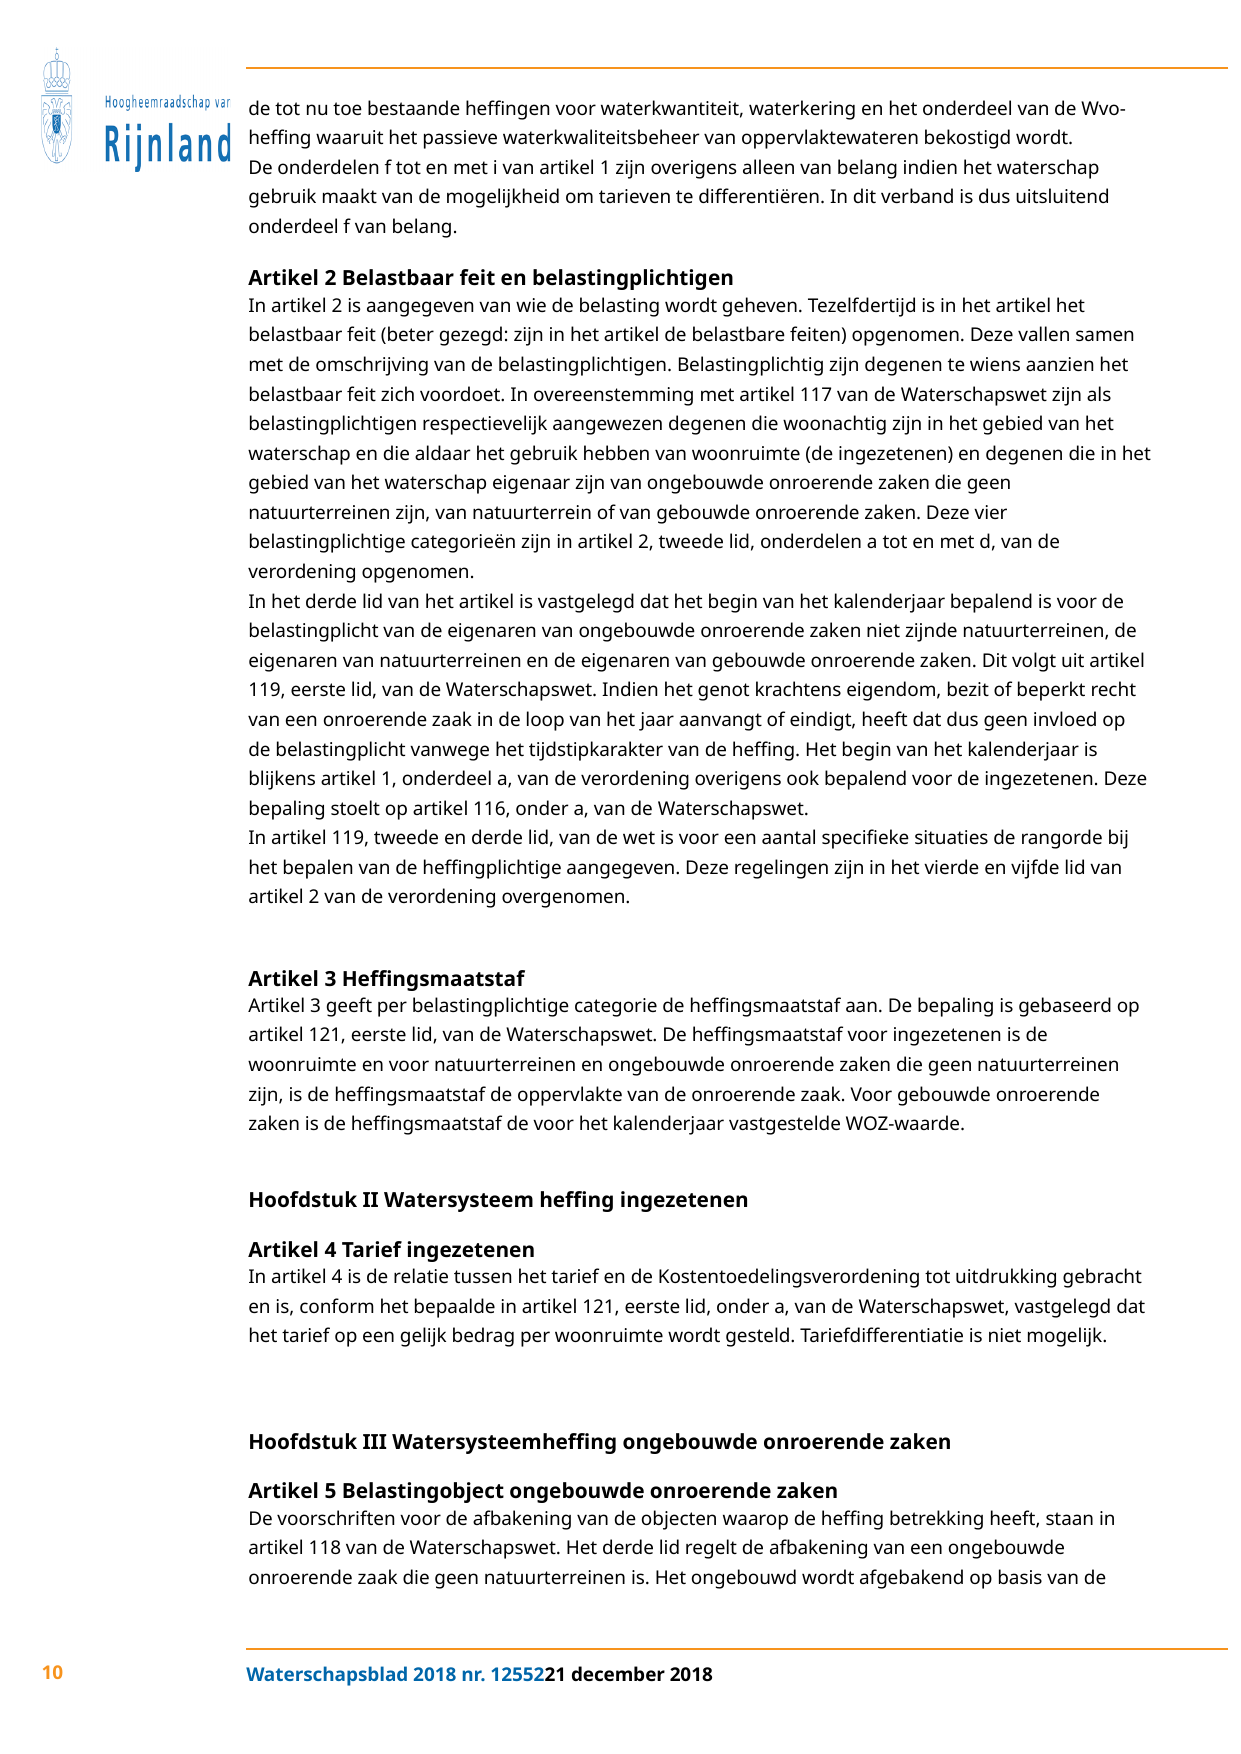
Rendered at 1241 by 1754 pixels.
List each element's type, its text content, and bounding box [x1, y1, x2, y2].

text In het derde lid van het artikel is vastgelegd dat het begin van het kalenderjaar bepalend is voor de belastingplicht van de eigenaren van ongebouwde onroerende zaken niet zijnde natuurterreinen, de eigenaren van natuurterreinen en de eigenaren van gebouwde onroerende zaken. Dit volgt uit artikel 119, eerste lid, van de Waterschapswet. Indien het genot krachtens eigendom, bezit of beperkt recht van een onroerende zaak in de loop van het jaar aanvangt of eindigt, heeft dat dus geen invloed op de belastingplicht vanwege het tijdstipkarakter van de heffing. Het begin van het kalenderjaar is blijkens artikel 1, onderdeel a, van de verordening overigens ook bepalend voor de ingezetenen. Deze bepaling stoelt op artikel 116, onder a, van de Waterschapswet. [248, 588, 1152, 821]
text Artikel 4 Tarief ingezetenen [248, 1235, 1152, 1263]
text In artikel 119, tweede en derde lid, van de wet is voor een aantal specifieke situaties de rangorde bij het bepalen van de heffingplichtige aangegeven. Deze regelingen zijn in het vierde en vijfde lid van artikel 2 van de verordening overgenomen. [248, 824, 1152, 909]
text In artikel 2 is aangegeven van wie de belasting wordt geheven. Tezelfdertijd is in het artikel het belastbaar feit (beter gezegd: zijn in het artikel de belastbare feiten) opgenomen. Deze vallen samen met de omschrijving van de belastingplichtigen. Belastingplichtig zijn degenen te wiens aanzien het belastbaar feit zich voordoet. In overeenstemming met artikel 117 van de Waterschapswet zijn als belastingplichtigen respectievelijk aangewezen degenen die woonachtig zijn in het gebied van het waterschap en die aldaar het gebruik hebben van woonruimte (de ingezetenen) en degenen die in het gebied van het waterschap eigenaar zijn van ongebouwde onroerende zaken die geen natuurterreinen zijn, van natuurterrein of van gebouwde onroerende zaken. Deze vier belastingplichtige categorieën zijn in artikel 2, tweede lid, onderdelen a tot en met d, van de verordening opgenomen. [248, 292, 1152, 584]
text Artikel 5 Belastingobject ongebouwde onroerende zaken [248, 1477, 1152, 1505]
text In artikel 4 is de relatie tussen het tarief en de Kostentoedelingsverordening tot uitdrukking gebracht en is, conform het bepaalde in artikel 121, eerste lid, onder a, van de Waterschapswet, vastgelegd dat het tarief op een gelijk bedrag per woonruimte wordt gesteld. Tariefdifferentiatie is niet mogelijk. [248, 1263, 1152, 1348]
text Hoofdstuk II Watersysteem heffing ingezetenen [248, 1186, 1152, 1214]
text Artikel 3 geeft per belastingplichtige categorie de heffingsmaatstaf aan. De bepaling is gebaseerd op artikel 121, eerste lid, van de Waterschapswet. De heffingsmaatstaf voor ingezetenen is de woonruimte en voor natuurterreinen en ongebouwde onroerende zaken die geen natuurterreinen zijn, is de heffingsmaatstaf de oppervlakte van de onroerende zaak. Voor gebouwde onroerende zaken is de heffingsmaatstaf de voor het kalenderjaar vastgestelde WOZ-waarde. [248, 992, 1152, 1136]
text De voorschriften voor de afbakening van de objecten waarop de heffing betrekking heeft, staan in artikel 118 van de Waterschapswet. Het derde lid regelt de afbakening van een ongebouwde onroerende zaak die geen natuurterreinen is. Het ongebouwd wordt afgebakend op basis van de [248, 1505, 1152, 1590]
text Artikel 2 Belastbaar feit en belastingplichtigen [248, 263, 1152, 292]
picture [41, 47, 231, 172]
text Hoofdstuk III Watersysteemheffing ongebouwde onroerende zaken [248, 1427, 1152, 1456]
text Artikel 3 Heffingsmaatstaf [248, 964, 1152, 992]
text De onderdelen f tot en met i van artikel 1 zijn overigens alleen van belang indien het waterschap gebruik maakt van de mogelijkheid om tarieven te differentiëren. In dit verband is dus uitsluitend onderdeel f van belang. [248, 154, 1152, 239]
text de tot nu toe bestaande heffingen voor waterkwantiteit, waterkering en het onderdeel van de Wvo-heffing waaruit het passieve waterkwaliteitsbeheer van oppervlaktewateren bekostigd wordt. [248, 95, 1152, 150]
